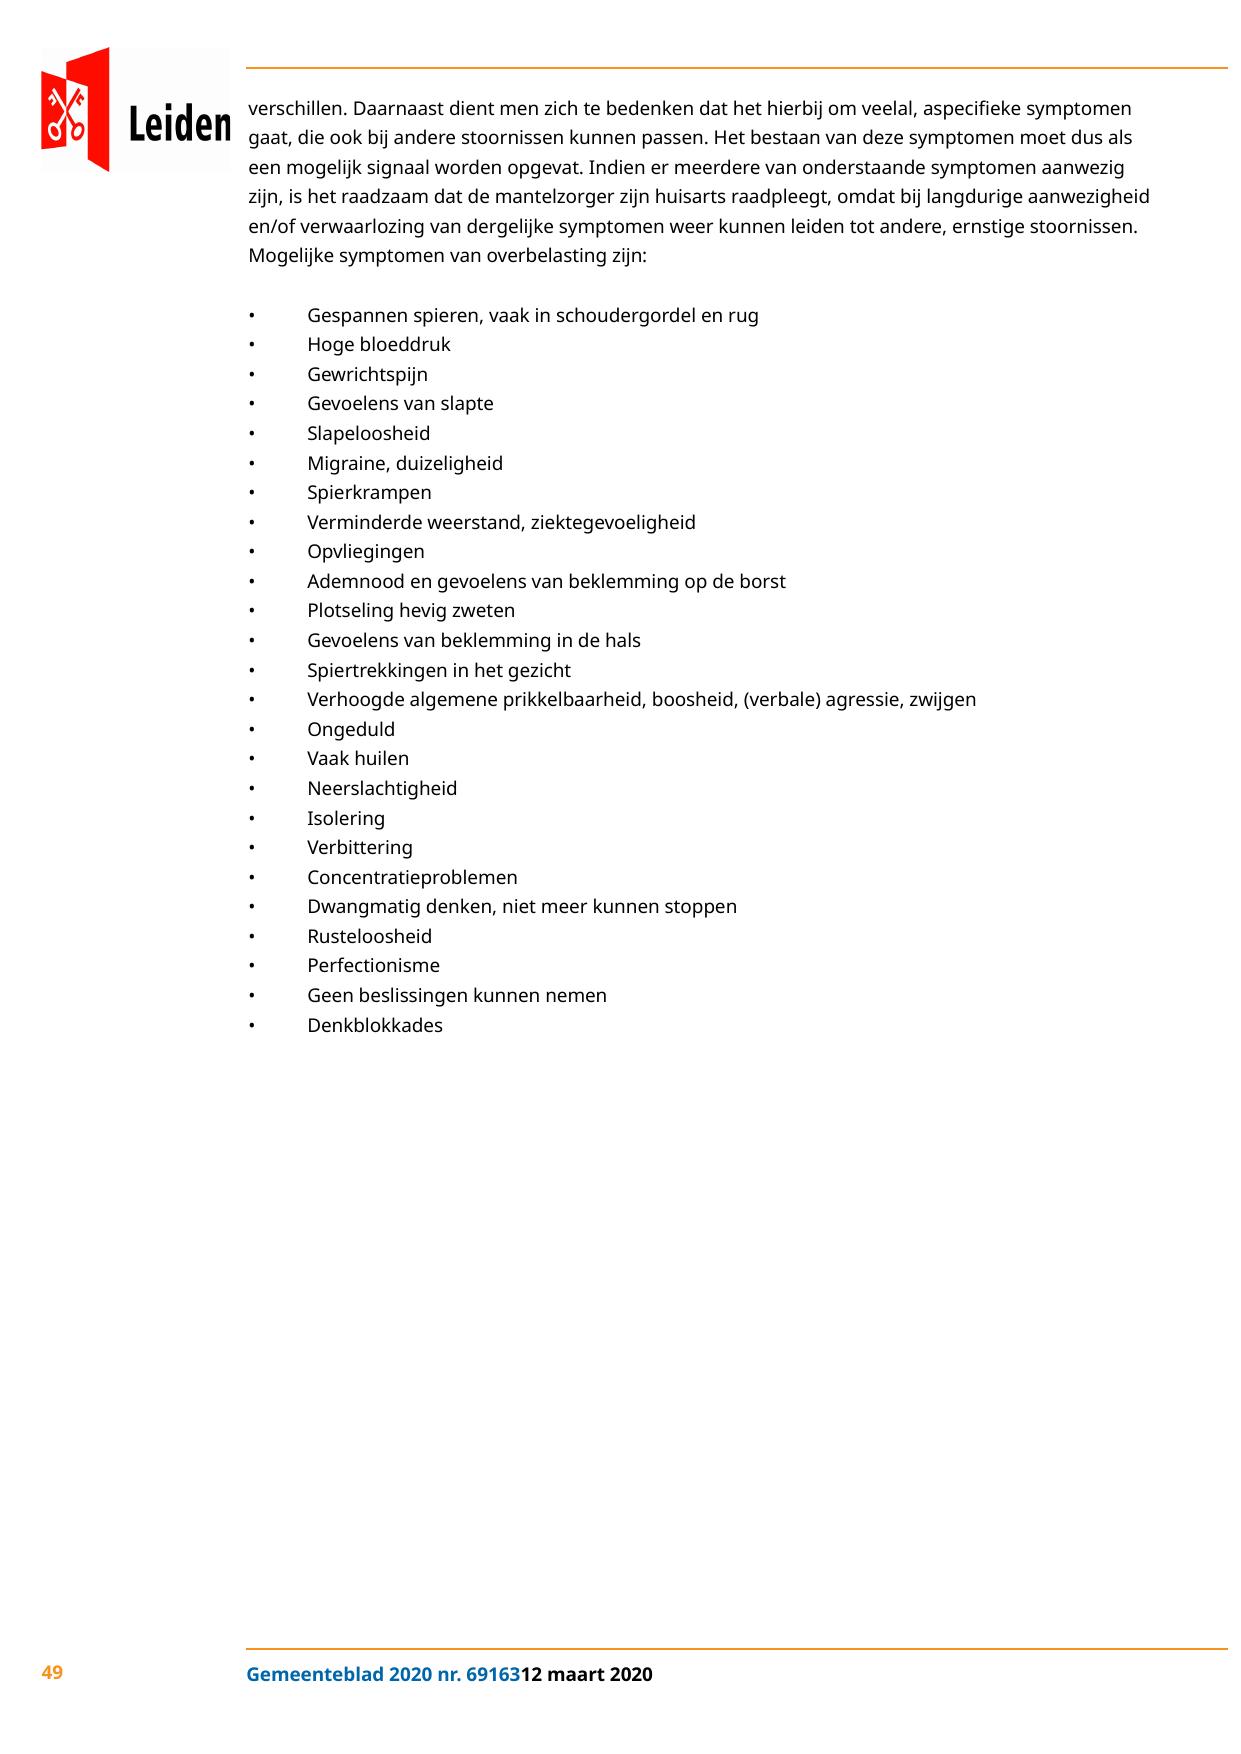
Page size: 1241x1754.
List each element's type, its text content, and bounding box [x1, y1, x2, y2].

list Dwangmatig denken, niet meer kunnen stoppen [248, 893, 1152, 919]
list Neerslachtigheid [248, 775, 1152, 801]
text verschillen. Daarnaast dient men zich te bedenken dat het hierbij om veelal, aspecifieke symptomen gaat, die ook bij andere stoornissen kunnen passen. Het bestaan van deze symptomen moet dus als een mogelijk signaal worden opgevat. Indien er meerdere van onderstaande symptomen aanwezig zijn, is het raadzaam dat de mantelzorger zijn huisarts raadpleegt, omdat bij langdurige aanwezigheid en/of verwaarlozing van dergelijke symptomen weer kunnen leiden tot andere, ernstige stoornissen. [248, 95, 1152, 239]
list Gevoelens van slapte [248, 391, 1152, 416]
list Gevoelens van beklemming in de hals [248, 627, 1152, 653]
list Ademnood en gevoelens van beklemming op de borst [248, 568, 1152, 594]
list Isolering [248, 805, 1152, 831]
list Hoge bloeddruk [248, 331, 1152, 357]
list Gewrichtspijn [248, 361, 1152, 387]
list Spierkrampen [248, 479, 1152, 505]
list Rusteloosheid [248, 923, 1152, 949]
list Spiertrekkingen in het gezicht [248, 657, 1152, 683]
list Concentratieproblemen [248, 864, 1152, 890]
list Verbittering [248, 834, 1152, 860]
list Verminderde weerstand, ziektegevoeligheid [248, 509, 1152, 535]
picture [41, 47, 231, 172]
list Perfectionisme [248, 953, 1152, 978]
list Vaak huilen [248, 746, 1152, 771]
list Slapeloosheid [248, 420, 1152, 446]
text Mogelijke symptomen van overbelasting zijn: [248, 243, 1152, 268]
list Verhoogde algemene prikkelbaarheid, boosheid, (verbale) agressie, zwijgen [248, 686, 1152, 712]
list Ongeduld [248, 716, 1152, 742]
list Geen beslissingen kunnen nemen [248, 982, 1152, 1008]
list Gespannen spieren, vaak in schoudergordel en rug [248, 302, 1152, 328]
list Denkblokkades [248, 1012, 1152, 1038]
list Opvliegingen [248, 538, 1152, 564]
list Migraine, duizeligheid [248, 450, 1152, 476]
list Plotseling hevig zweten [248, 598, 1152, 623]
